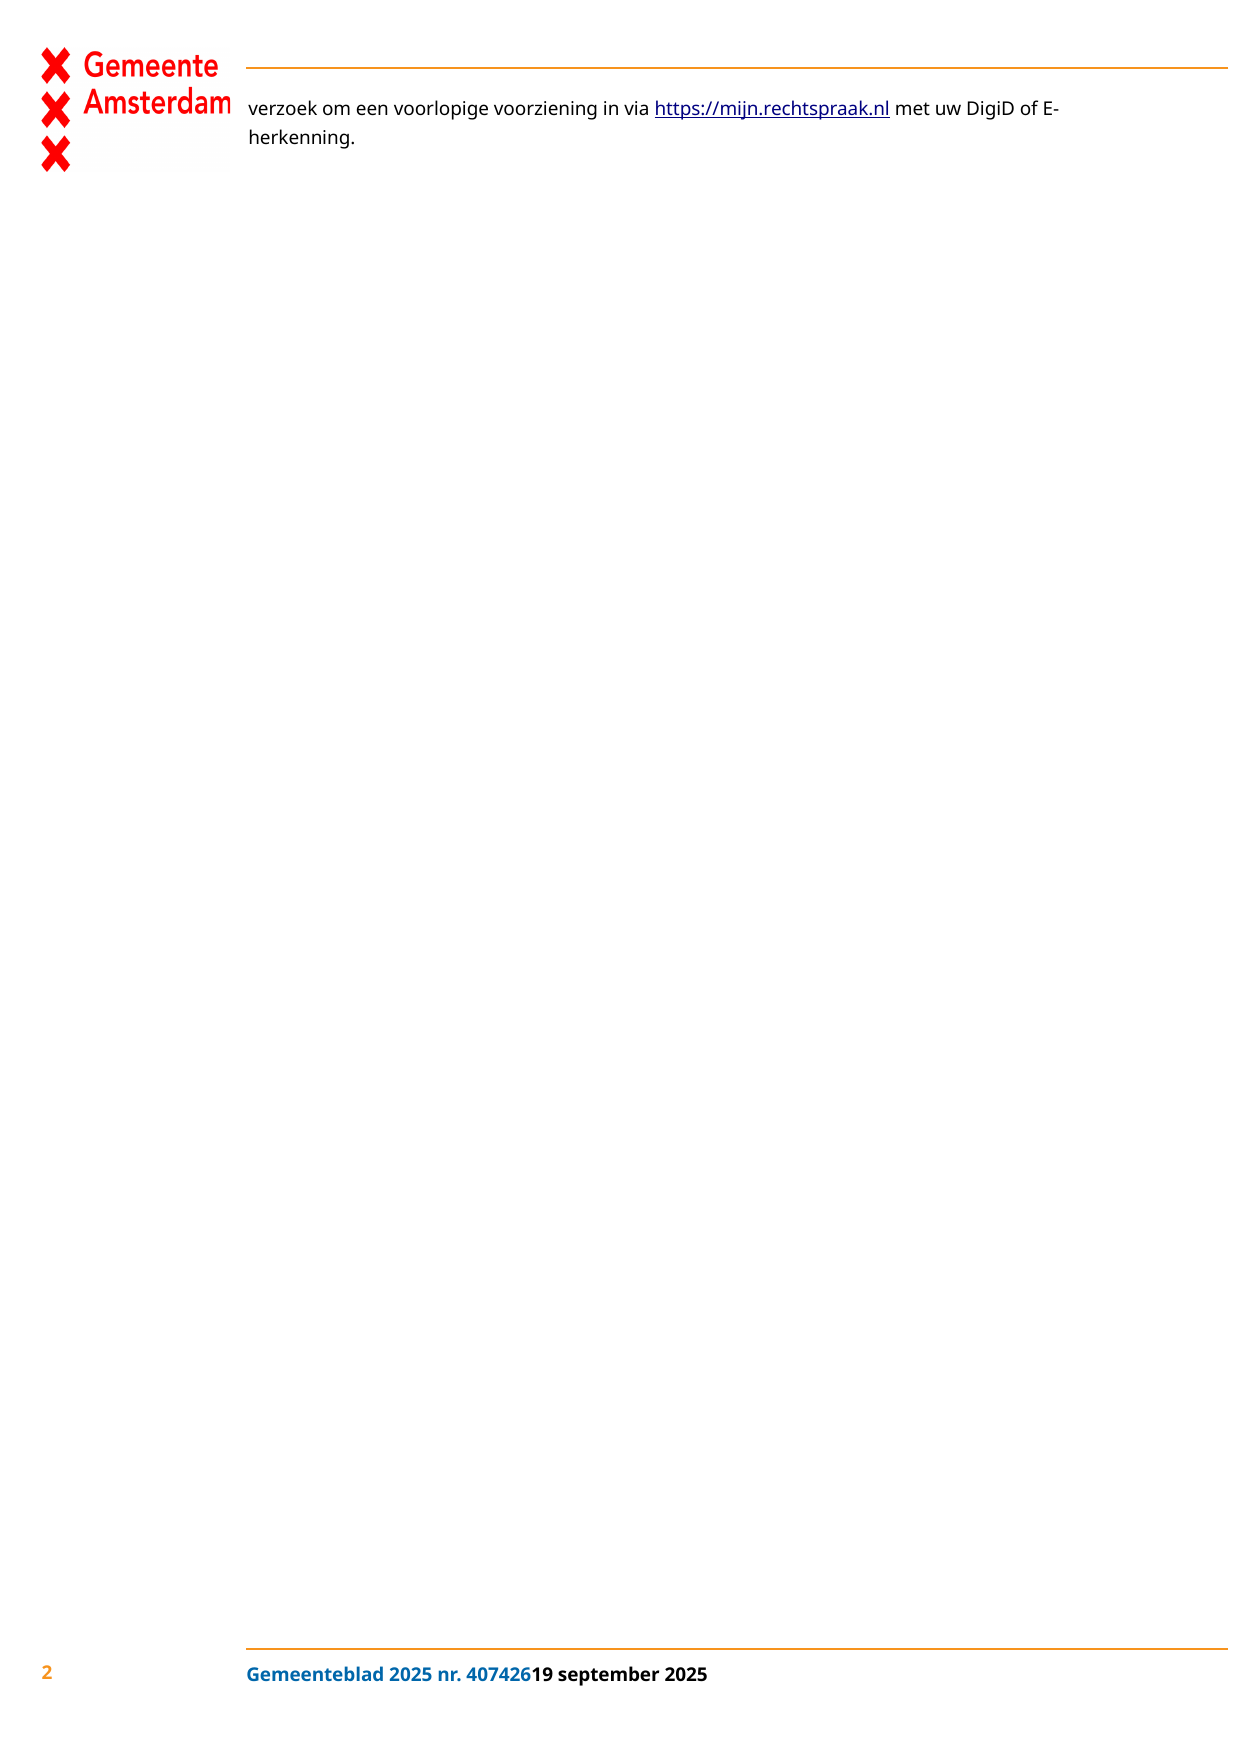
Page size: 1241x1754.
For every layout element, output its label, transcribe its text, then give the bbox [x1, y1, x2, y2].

text verzoek om een voorlopige voorziening in via https://mijn.rechtspraak.nl met uw DigiD of E-herkenning. [248, 95, 1152, 150]
picture [41, 47, 231, 172]
